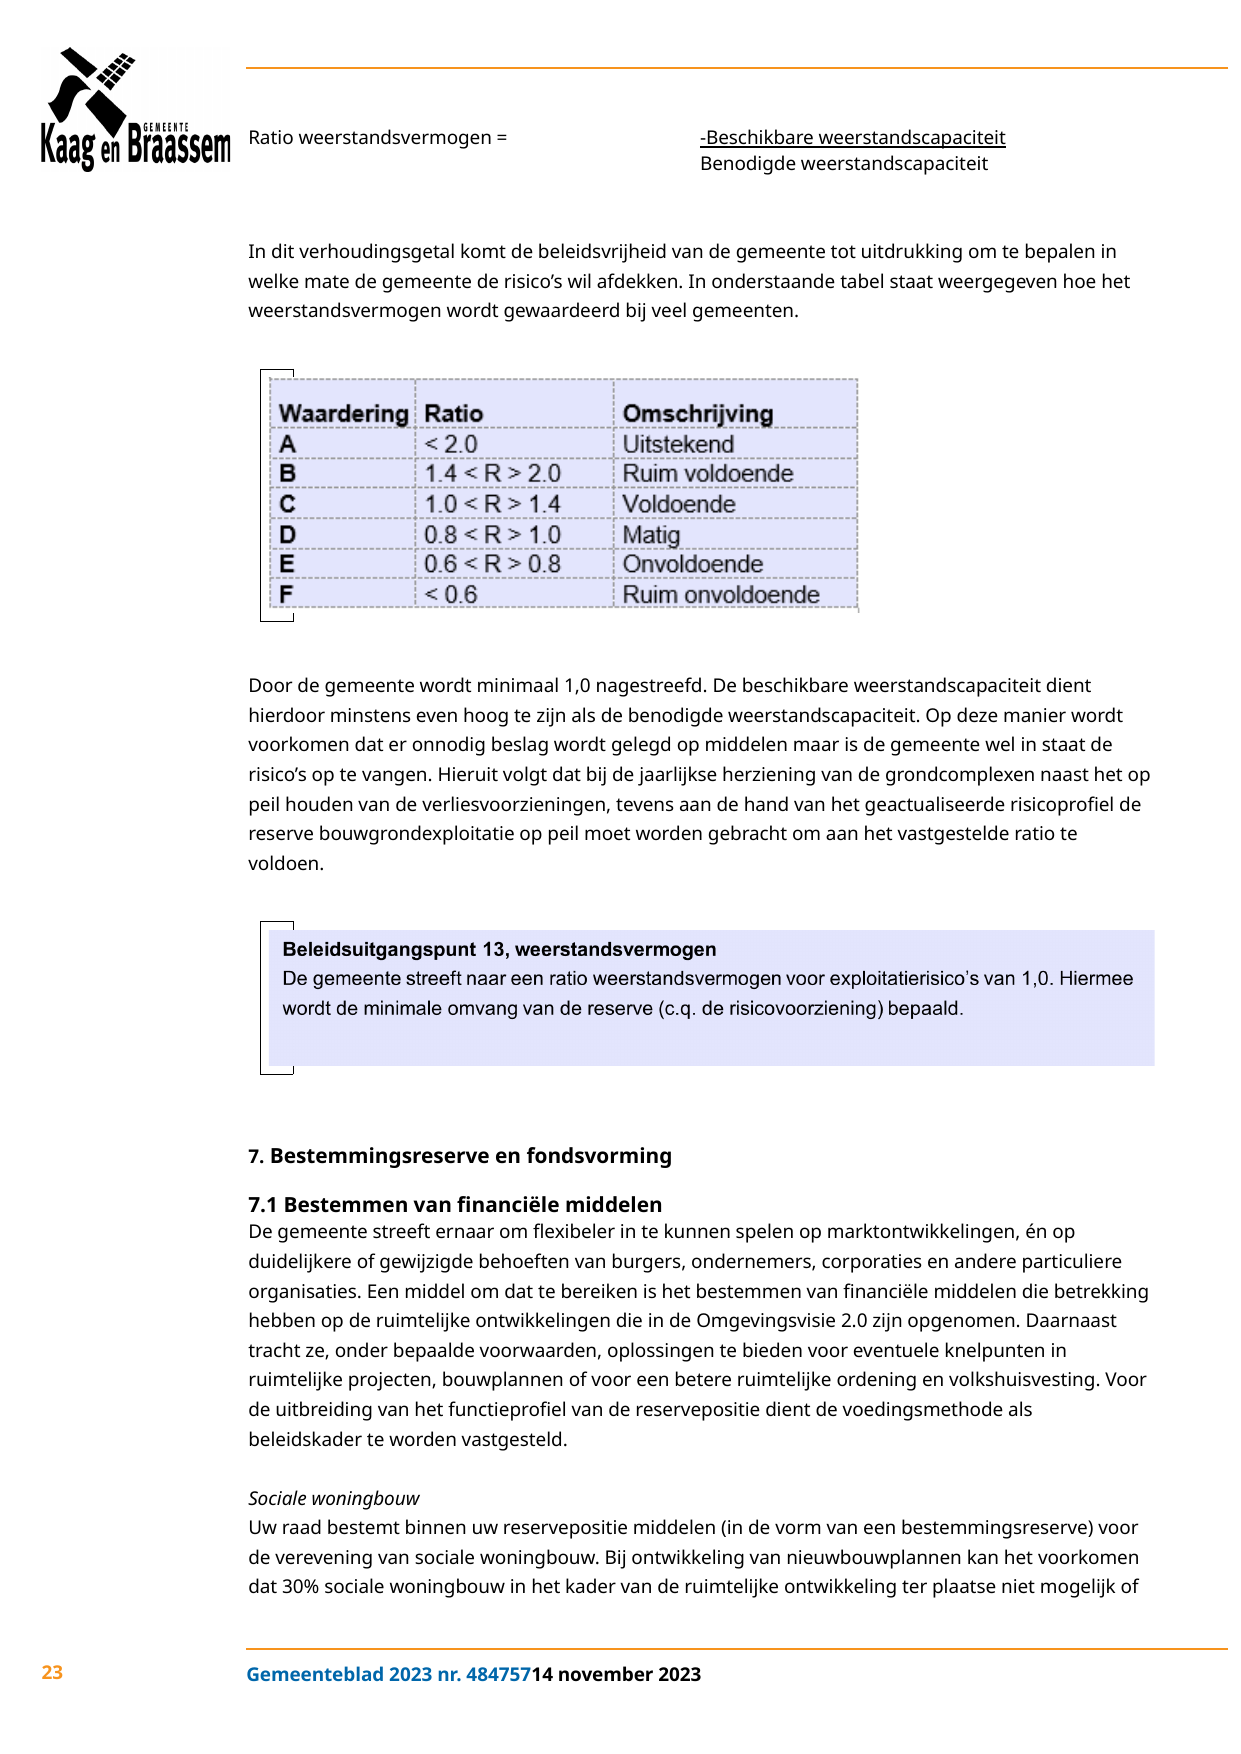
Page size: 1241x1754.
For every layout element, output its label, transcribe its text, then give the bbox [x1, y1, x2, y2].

text Sociale woningbouw [248, 1485, 1152, 1511]
picture [268, 930, 1155, 1066]
table_cell Benodigde weerstandscapaciteit [700, 150, 1152, 176]
text 7.1 Bestemmen van financiële middelen [248, 1190, 1152, 1219]
text Uw raad bestemt binnen uw reservepositie middelen (in de vorm van een bestemmingsreserve) voor de verevening van sociale woningbouw. Bij ontwikkeling van nieuwbouwplannen kan het voorkomen dat 30% sociale woningbouw in het kader van de ruimtelijke ontwikkeling ter plaatse niet mogelijk of [248, 1514, 1152, 1599]
table_header -Beschikbare weerstandscapaciteit [700, 125, 1152, 150]
picture [41, 47, 231, 172]
text 7. Bestemmingsreserve en fondsvorming [248, 1141, 1152, 1169]
text Door de gemeente wordt minimaal 1,0 nagestreefd. De beschikbare weerstandscapaciteit dient hierdoor minstens even hoog te zijn als de benodigde weerstandscapaciteit. Op deze manier wordt voorkomen dat er onnodig beslag wordt gelegd op middelen maar is de gemeente wel in staat de risico’s op te vangen. Hieruit volgt dat bij de jaarlijkse herziening van de grondcomplexen naast het op peil houden van de verliesvoorzieningen, tevens aan de hand van het geactualiseerde risicoprofiel de reserve bouwgrondexploitatie op peil moet worden gebracht om aan het vastgestelde ratio te voldoen. [248, 672, 1152, 876]
table_header Ratio weerstandsvermogen = [248, 125, 700, 150]
text De gemeente streeft ernaar om flexibeler in te kunnen spelen op marktontwikkelingen, én op duidelijkere of gewijzigde behoeften van burgers, ondernemers, corporaties en andere particuliere organisaties. Een middel om dat te bereiken is het bestemmen van financiële middelen die betrekking hebben op de ruimtelijke ontwikkelingen die in de Omgevingsvisie 2.0 zijn opgenomen. Daarnaast tracht ze, onder bepaalde voorwaarden, oplossingen te bieden voor eventuele knelpunten in ruimtelijke projecten, bouwplannen of voor een betere ruimtelijke ordening en volkshuisvesting. Voor de uitbreiding van het functieprofiel van de reservepositie dient de voedingsmethode als beleidskader te worden vastgesteld. [248, 1219, 1152, 1452]
text In dit verhoudingsgetal komt de beleidsvrijheid van de gemeente tot uitdrukking om te bepalen in welke mate de gemeente de risico’s wil afdekken. In onderstaande tabel staat weergegeven hoe het weerstandsvermogen wordt gewaardeerd bij veel gemeenten. [248, 238, 1152, 323]
picture [268, 377, 860, 613]
table_cell [248, 150, 700, 176]
